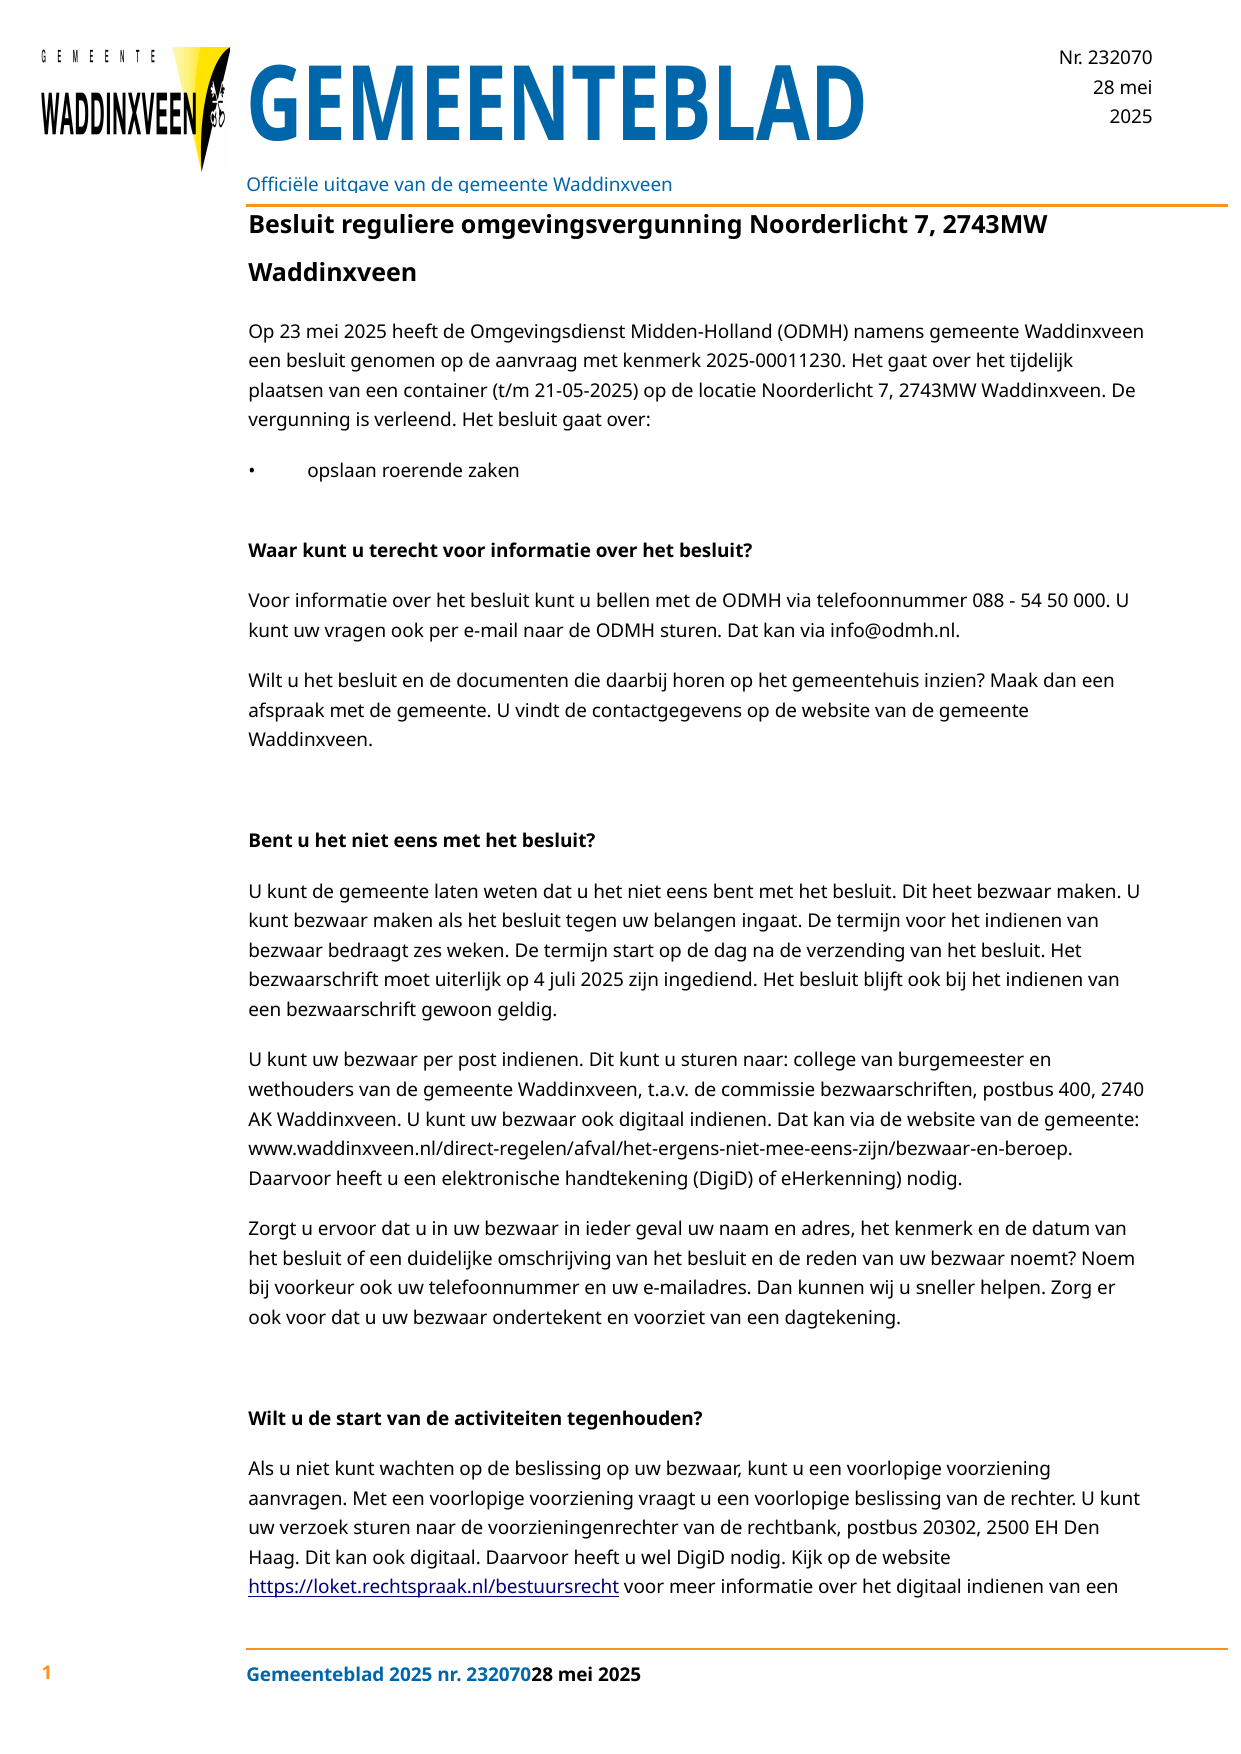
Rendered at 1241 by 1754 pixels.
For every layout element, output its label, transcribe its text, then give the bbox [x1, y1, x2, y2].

text U kunt de gemeente laten weten dat u het niet eens bent met het besluit. Dit heet bezwaar maken. U kunt bezwaar maken als het besluit tegen uw belangen ingaat. De termijn voor het indienen van bezwaar bedraagt zes weken. De termijn start op de dag na de verzending van het besluit. Het bezwaarschrift moet uiterlijk op 4 juli 2025 zijn ingediend. Het besluit blijft ook bij het indienen van een bezwaarschrift gewoon geldig. [248, 878, 1152, 1022]
text Waar kunt u terecht voor informatie over het besluit? [248, 537, 1152, 563]
text Op 23 mei 2025 heeft de Omgevingsdienst Midden-Holland (ODMH) namens gemeente Waddinxveen een besluit genomen op de aanvraag met kenmerk 2025-00011230. Het gaat over het tijdelijk plaatsen van een container (t/m 21-05-2025) op de locatie Noorderlicht 7, 2743MW Waddinxveen. De vergunning is verleend. Het besluit gaat over: [248, 318, 1152, 432]
list opslaan roerende zaken [248, 457, 1152, 483]
text Bent u het niet eens met het besluit? [248, 827, 1152, 853]
text Wilt u de start van de activiteiten tegenhouden? [248, 1405, 1152, 1431]
text Wilt u het besluit en de documenten die daarbij horen op het gemeentehuis inzien? Maak dan een afspraak met de gemeente. U vindt de contactgegevens op de website van de gemeente Waddinxveen. [248, 667, 1152, 752]
text Als u niet kunt wachten op de beslissing op uw bezwaar, kunt u een voorlopige voorziening aanvragen. Met een voorlopige voorziening vraagt u een voorlopige beslissing van de rechter. U kunt uw verzoek sturen naar de voorzieningenrechter van de rechtbank, postbus 20302, 2500 EH Den Haag. Dit kan ook digitaal. Daarvoor heeft u wel DigiD nodig. Kijk op de website https://loket.rechtspraak.nl/bestuursrecht voor meer informatie over het digitaal indienen van een [248, 1455, 1152, 1599]
text Zorgt u ervoor dat u in uw bezwaar in ieder geval uw naam en adres, het kenmerk en de datum van het besluit of een duidelijke omschrijving van het besluit en de reden van uw bezwaar noemt? Noem bij voorkeur ook uw telefoonnummer en uw e-mailadres. Dan kunnen wij u sneller helpen. Zorg er ook voor dat u uw bezwaar ondertekent en voorziet van een dagtekening. [248, 1215, 1152, 1330]
picture [41, 47, 231, 172]
text Voor informatie over het besluit kunt u bellen met de ODMH via telefoonnummer 088 - 54 50 000. U kunt uw vragen ook per e-mail naar de ODMH sturen. Dat kan via info@odmh.nl. [248, 587, 1152, 643]
text U kunt uw bezwaar per post indienen. Dit kunt u sturen naar: college van burgemeester en wethouders van de gemeente Waddinxveen, t.a.v. de commissie bezwaarschriften, postbus 400, 2740 AK Waddinxveen. U kunt uw bezwaar ook digitaal indienen. Dat kan via de website van de gemeente: www.waddinxveen.nl/direct-regelen/afval/het-ergens-niet-mee-eens-zijn/bezwaar-en-beroep. Daarvoor heeft u een elektronische handtekening (DigiD) of eHerkenning) nodig. [248, 1047, 1152, 1191]
text Besluit reguliere omgevingsvergunning Noorderlicht 7, 2743MW Waddinxveen [248, 207, 1152, 288]
